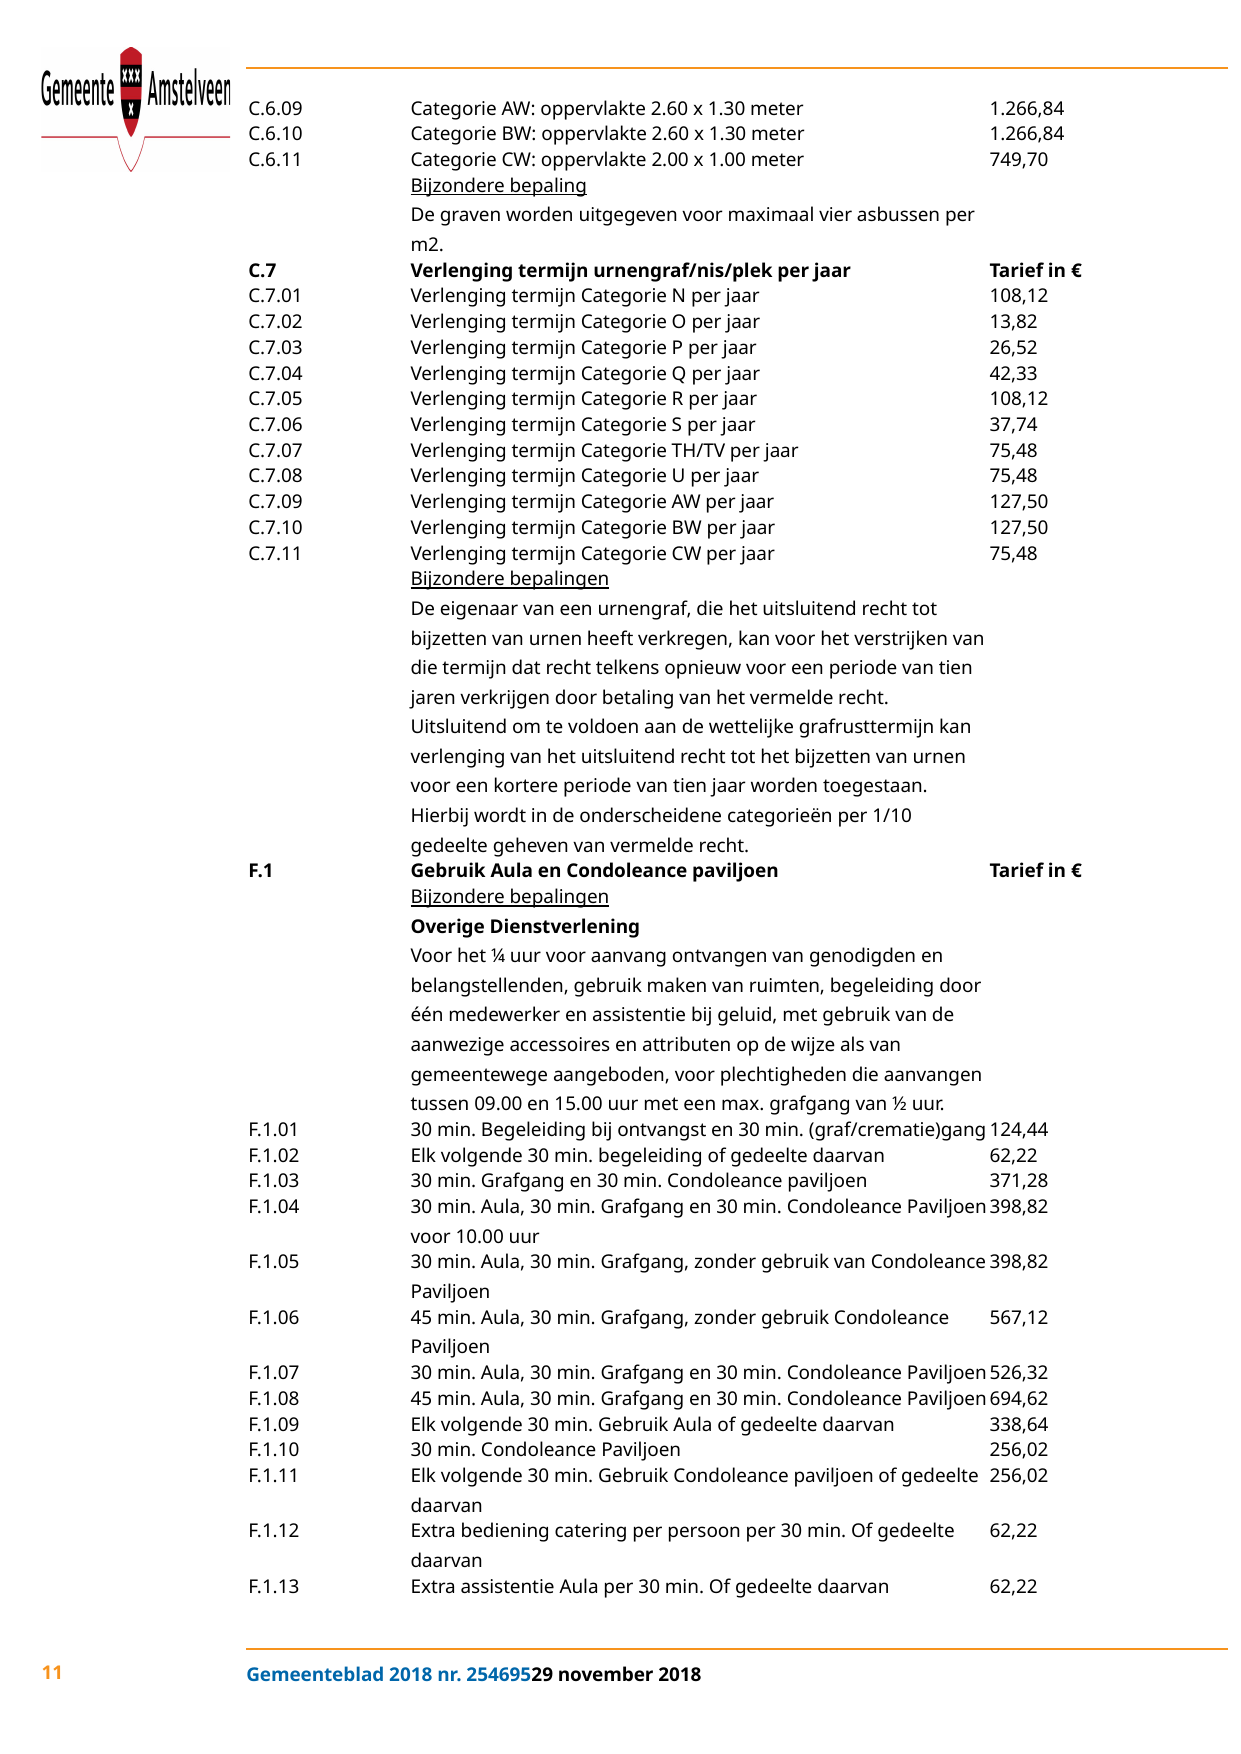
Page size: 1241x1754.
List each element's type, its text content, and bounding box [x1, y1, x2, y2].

table_cell 108,12 [989, 386, 1152, 411]
table_cell Extra assistentie Aula per 30 min. Of gedeelte daarvan [410, 1573, 989, 1598]
table_cell F.1.06 [248, 1304, 410, 1359]
table_cell F.1.11 [248, 1462, 410, 1517]
table_cell C.7.07 [248, 437, 410, 463]
table_cell Verlenging termijn Categorie P per jaar [410, 334, 989, 360]
picture [41, 47, 231, 172]
table_cell Verlenging termijn Categorie N per jaar [410, 283, 989, 308]
table_cell 75,48 [989, 540, 1152, 566]
table_cell Extra bediening catering per persoon per 30 min. Of gedeelte daarvan [410, 1518, 989, 1573]
table_cell 42,33 [989, 360, 1152, 386]
table_cell 62,22 [989, 1573, 1152, 1598]
table_cell C.7.09 [248, 489, 410, 514]
table_cell F.1.12 [248, 1518, 410, 1573]
table_cell 62,22 [989, 1142, 1152, 1168]
table_cell 30 min. Aula, 30 min. Grafgang, zonder gebruik van Condoleance Paviljoen [410, 1249, 989, 1304]
table_cell 30 min. Aula, 30 min. Grafgang en 30 min. Condoleance Paviljoen [410, 1359, 989, 1385]
table_cell 45 min. Aula, 30 min. Grafgang en 30 min. Condoleance Paviljoen [410, 1385, 989, 1411]
table_cell Verlenging termijn Categorie AW per jaar [410, 489, 989, 514]
table_cell C.6.10 [248, 121, 410, 146]
table_cell Categorie CW: oppervlakte 2.00 x 1.00 meter [410, 146, 989, 172]
table_cell 371,28 [989, 1168, 1152, 1193]
table_cell F.1.09 [248, 1411, 410, 1436]
table_cell [989, 172, 1152, 257]
table_cell F.1.08 [248, 1385, 410, 1411]
table_cell Verlenging termijn Categorie Q per jaar [410, 360, 989, 386]
table_cell [248, 566, 410, 858]
table_cell F.1 [248, 858, 410, 883]
table_cell Verlenging termijn Categorie U per jaar [410, 463, 989, 488]
table_cell Tarief in € [989, 257, 1152, 283]
table_cell C.7.06 [248, 411, 410, 437]
table_cell 30 min. Aula, 30 min. Grafgang en 30 min. Condoleance Paviljoen voor 10.00 uur [410, 1193, 989, 1249]
table_cell C.7.10 [248, 514, 410, 540]
table_cell C.7.04 [248, 360, 410, 386]
table_cell C.7.11 [248, 540, 410, 566]
table_cell 26,52 [989, 334, 1152, 360]
table_cell [989, 883, 1152, 1116]
table_cell 1.266,84 [989, 95, 1152, 121]
table_cell [989, 566, 1152, 858]
table_cell 30 min. Condoleance Paviljoen [410, 1436, 989, 1462]
table_cell Verlenging termijn Categorie TH/TV per jaar [410, 437, 989, 463]
table_cell Tarief in € [989, 858, 1152, 883]
table_cell F.1.13 [248, 1573, 410, 1598]
table_cell Verlenging termijn Categorie S per jaar [410, 411, 989, 437]
table_cell Verlenging termijn Categorie CW per jaar [410, 540, 989, 566]
table_cell F.1.07 [248, 1359, 410, 1385]
table_cell 124,44 [989, 1116, 1152, 1142]
table_cell Elk volgende 30 min. begeleiding of gedeelte daarvan [410, 1142, 989, 1168]
table_cell Bijzondere bepalingen Overige Dienstverlening Voor het ¼ uur voor aanvang ontvangen van genodigden en belangstellenden, gebruik maken van ruimten, begeleiding door één medewerker en assistentie bij geluid, met gebruik van de aanwezige accessoires en attributen op de wijze als van gemeentewege aangeboden, voor plechtigheden die aanvangen tussen 09.00 en 15.00 uur met een max. grafgang van ½ uur. [410, 883, 989, 1116]
table_cell F.1.03 [248, 1168, 410, 1193]
table_cell Elk volgende 30 min. Gebruik Condoleance paviljoen of gedeelte daarvan [410, 1462, 989, 1517]
table_cell 30 min. Grafgang en 30 min. Condoleance paviljoen [410, 1168, 989, 1193]
table_cell Categorie BW: oppervlakte 2.60 x 1.30 meter [410, 121, 989, 146]
table_cell Categorie AW: oppervlakte 2.60 x 1.30 meter [410, 95, 989, 121]
table_cell Verlenging termijn Categorie R per jaar [410, 386, 989, 411]
table_cell Bijzondere bepalingen De eigenaar van een urnengraf, die het uitsluitend recht tot bijzetten van urnen heeft verkregen, kan voor het verstrijken van die termijn dat recht telkens opnieuw voor een periode van tien jaren verkrijgen door betaling van het vermelde recht. Uitsluitend om te voldoen aan de wettelijke grafrusttermijn kan verlenging van het uitsluitend recht tot het bijzetten van urnen voor een kortere periode van tien jaar worden toegestaan. Hierbij wordt in de onderscheidene categorieën per 1/10 gedeelte geheven van vermelde recht. [410, 566, 989, 858]
table_cell 45 min. Aula, 30 min. Grafgang, zonder gebruik Condoleance Paviljoen [410, 1304, 989, 1359]
table_cell 108,12 [989, 283, 1152, 308]
table_cell 13,82 [989, 308, 1152, 334]
table_cell Verlenging termijn Categorie BW per jaar [410, 514, 989, 540]
table_cell 398,82 [989, 1193, 1152, 1249]
table_cell C.6.11 [248, 146, 410, 172]
table_cell 62,22 [989, 1518, 1152, 1573]
table_cell F.1.02 [248, 1142, 410, 1168]
table_cell C.7.05 [248, 386, 410, 411]
table_cell F.1.01 [248, 1116, 410, 1142]
table_cell 567,12 [989, 1304, 1152, 1359]
table_cell 256,02 [989, 1436, 1152, 1462]
table_cell 127,50 [989, 514, 1152, 540]
table_cell Gebruik Aula en Condoleance paviljoen [410, 858, 989, 883]
table_cell Bijzondere bepaling De graven worden uitgegeven voor maximaal vier asbussen per m2. [410, 172, 989, 257]
table_cell Verlenging termijn urnengraf/nis/plek per jaar [410, 257, 989, 283]
table_cell [248, 883, 410, 1116]
table_cell C.7 [248, 257, 410, 283]
table_cell 526,32 [989, 1359, 1152, 1385]
table_cell 37,74 [989, 411, 1152, 437]
table_cell C.6.09 [248, 95, 410, 121]
table_cell 338,64 [989, 1411, 1152, 1436]
table_cell C.7.01 [248, 283, 410, 308]
table_cell 256,02 [989, 1462, 1152, 1517]
table_cell F.1.04 [248, 1193, 410, 1249]
table_cell 30 min. Begeleiding bij ontvangst en 30 min. (graf/crematie)gang [410, 1116, 989, 1142]
table_cell C.7.03 [248, 334, 410, 360]
table_cell C.7.02 [248, 308, 410, 334]
table_cell 75,48 [989, 463, 1152, 488]
table_cell 75,48 [989, 437, 1152, 463]
table_cell 749,70 [989, 146, 1152, 172]
table_cell 1.266,84 [989, 121, 1152, 146]
table_cell 694,62 [989, 1385, 1152, 1411]
table_cell [248, 172, 410, 257]
table_cell Elk volgende 30 min. Gebruik Aula of gedeelte daarvan [410, 1411, 989, 1436]
table_cell F.1.10 [248, 1436, 410, 1462]
table_cell 398,82 [989, 1249, 1152, 1304]
table_cell F.1.05 [248, 1249, 410, 1304]
table_cell 127,50 [989, 489, 1152, 514]
table_cell C.7.08 [248, 463, 410, 488]
table_cell Verlenging termijn Categorie O per jaar [410, 308, 989, 334]
